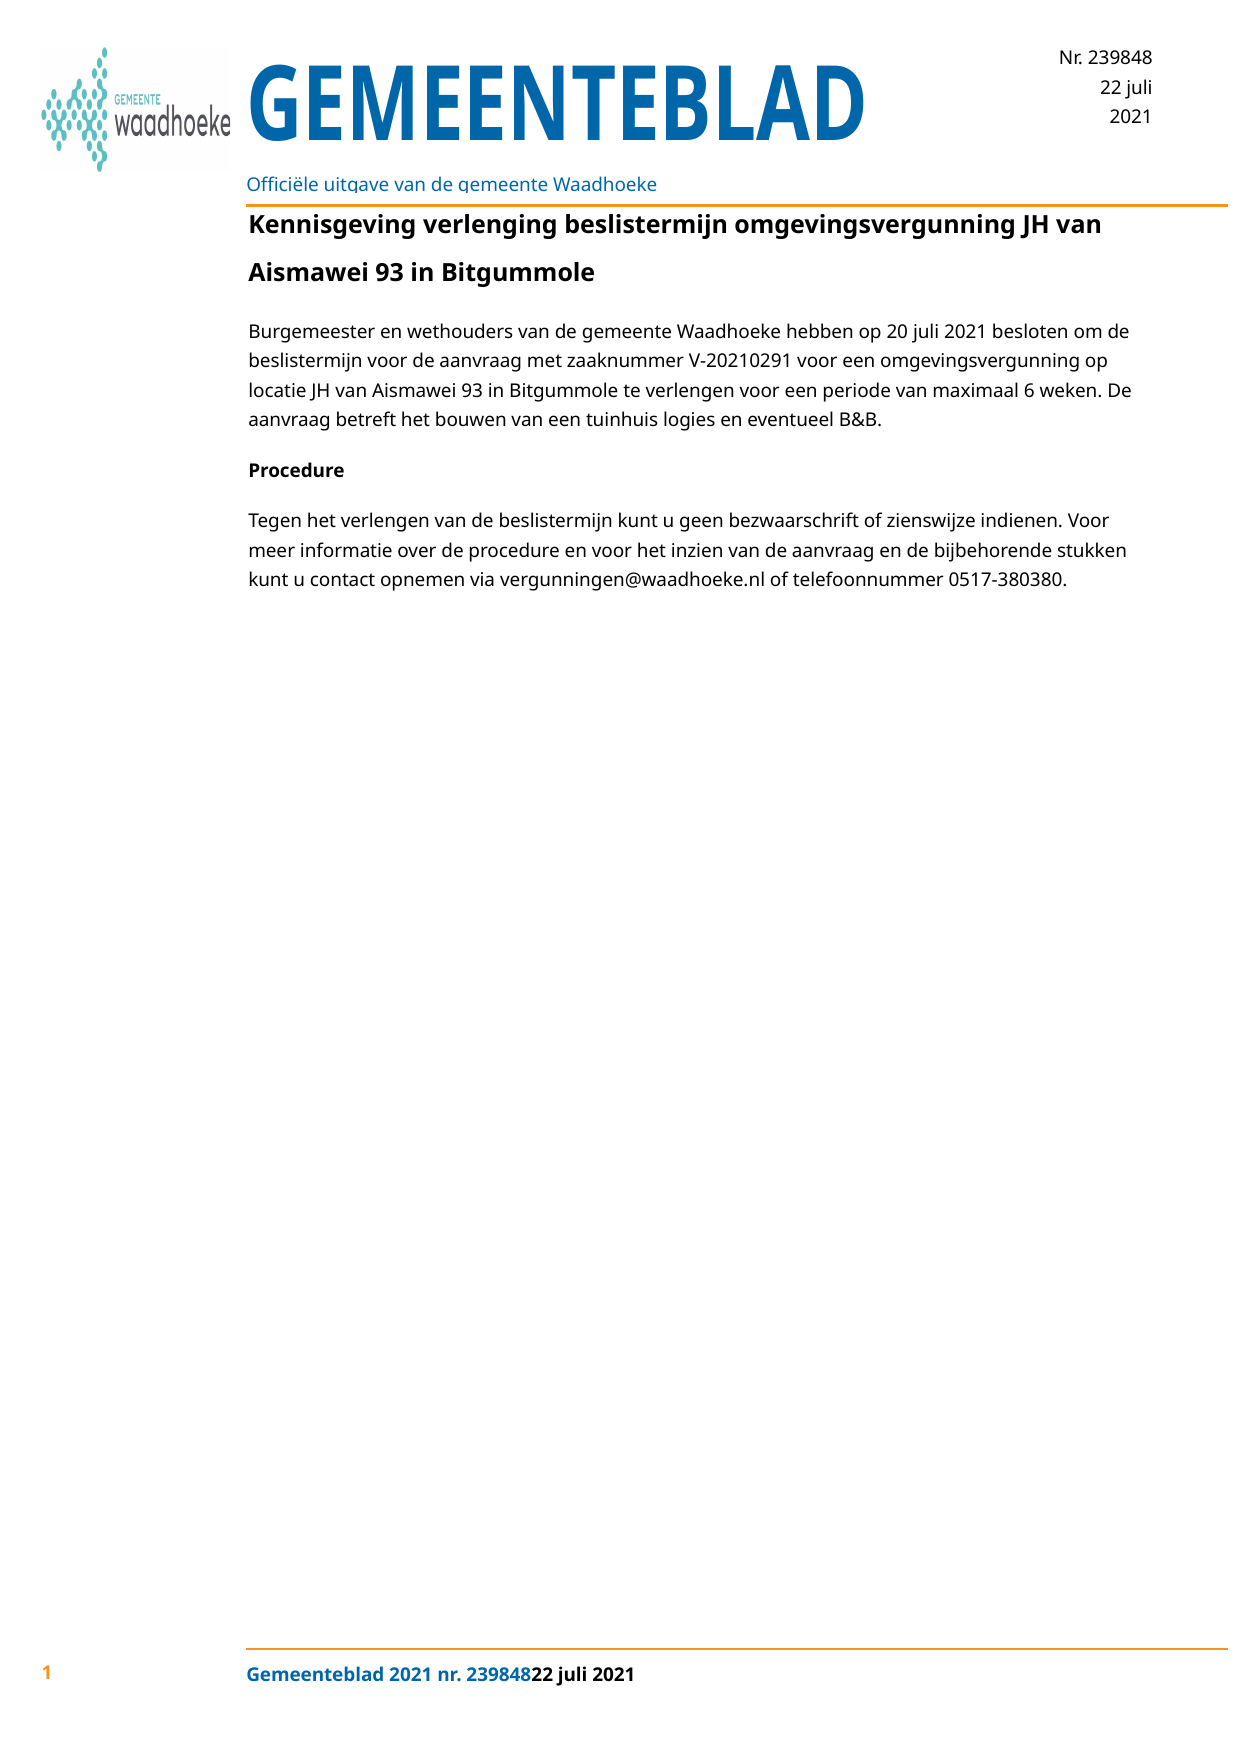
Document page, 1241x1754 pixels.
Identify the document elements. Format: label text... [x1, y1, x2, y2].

text Procedure [248, 457, 1152, 483]
text Kennisgeving verlenging beslistermijn omgevingsvergunning JH van Aismawei 93 in Bitgummole [248, 207, 1152, 288]
text Tegen het verlengen van de beslistermijn kunt u geen bezwaarschrift of zienswijze indienen. Voor meer informatie over de procedure en voor het inzien van de aanvraag en de bijbehorende stukken kunt u contact opnemen via vergunningen@waadhoeke.nl of telefoonnummer 0517-380380. [248, 507, 1152, 592]
picture [41, 47, 231, 172]
text Burgemeester en wethouders van de gemeente Waadhoeke hebben op 20 juli 2021 besloten om de beslistermijn voor de aanvraag met zaaknummer V-20210291 voor een omgevingsvergunning op locatie JH van Aismawei 93 in Bitgummole te verlengen voor een periode van maximaal 6 weken. De aanvraag betreft het bouwen van een tuinhuis logies en eventueel B&B. [248, 318, 1152, 432]
